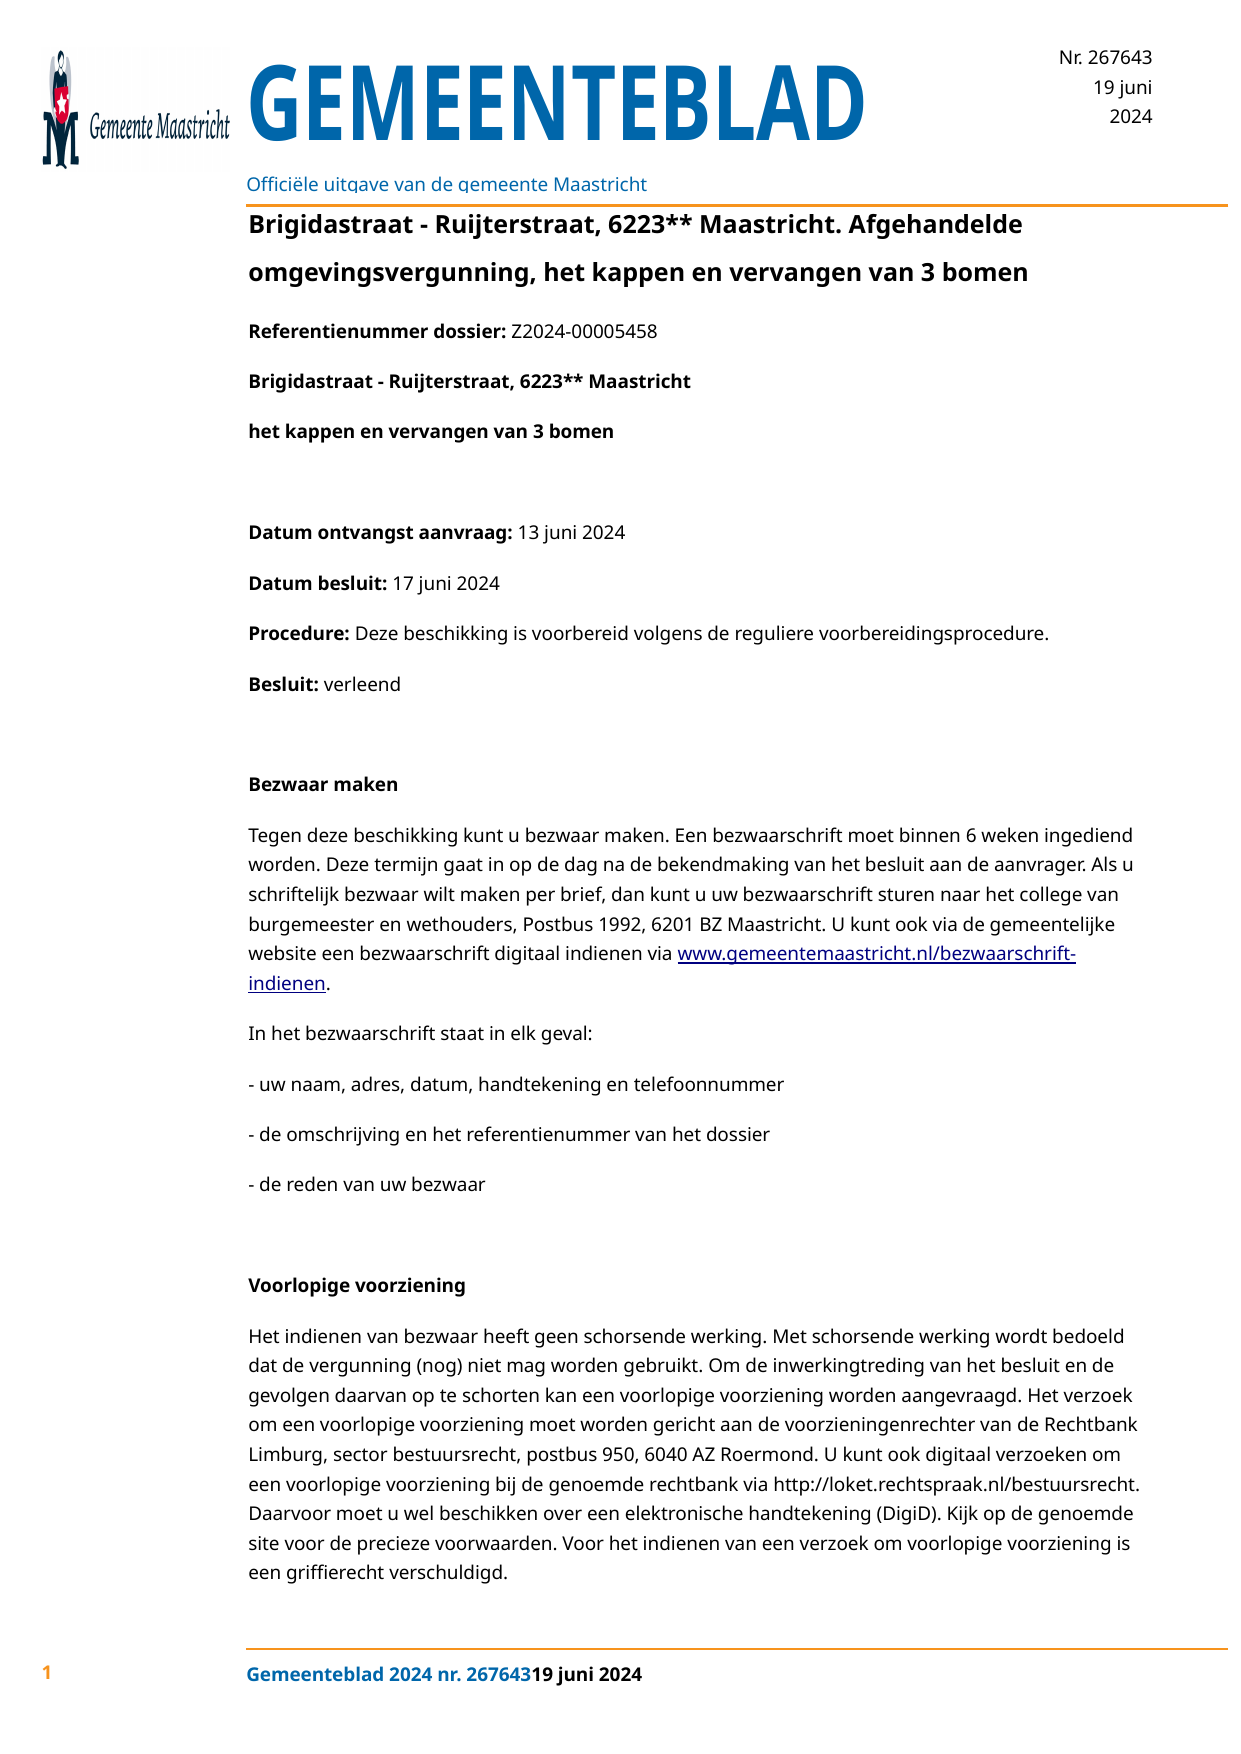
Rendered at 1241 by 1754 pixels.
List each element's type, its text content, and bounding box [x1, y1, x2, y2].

text Datum besluit: 17 juni 2024 [248, 570, 1152, 596]
text Procedure: Deze beschikking is voorbereid volgens de reguliere voorbereidingsprocedure. [248, 620, 1152, 646]
text Bezwaar maken [248, 772, 1152, 797]
text Brigidastraat - Ruijterstraat, 6223** Maastricht [248, 368, 1152, 394]
text - uw naam, adres, datum, handtekening en telefoonnummer [248, 1071, 1152, 1097]
text Referentienummer dossier: Z2024-00005458 [248, 318, 1152, 344]
text Tegen deze beschikking kunt u bezwaar maken. Een bezwaarschrift moet binnen 6 weken ingediend worden. Deze termijn gaat in op de dag na de bekendmaking van het besluit aan de aanvrager. Als u schriftelijk bezwaar wilt maken per brief, dan kunt u uw bezwaarschrift sturen naar het college van burgemeester en wethouders, Postbus 1992, 6201 BZ Maastricht. U kunt ook via de gemeentelijke website een bezwaarschrift digitaal indienen via www.gemeentemaastricht.nl/bezwaarschrift-indienen. [248, 822, 1152, 996]
text Brigidastraat - Ruijterstraat, 6223** Maastricht. Afgehandelde omgevingsvergunning, het kappen en vervangen van 3 bomen [248, 207, 1152, 288]
text Het indienen van bezwaar heeft geen schorsende werking. Met schorsende werking wordt bedoeld dat de vergunning (nog) niet mag worden gebruikt. Om de inwerkingtreding van het besluit en de gevolgen daarvan op te schorten kan een voorlopige voorziening worden aangevraagd. Het verzoek om een voorlopige voorziening moet worden gericht aan de voorzieningenrechter van de Rechtbank Limburg, sector bestuursrecht, postbus 950, 6040 AZ Roermond. U kunt ook digitaal verzoeken om een voorlopige voorziening bij de genoemde rechtbank via http://loket.rechtspraak.nl/bestuursrecht. Daarvoor moet u wel beschikken over een elektronische handtekening (DigiD). Kijk op de genoemde site voor de precieze voorwaarden. Voor het indienen van een verzoek om voorlopige voorziening is een griffierecht verschuldigd. [248, 1323, 1152, 1585]
text - de omschrijving en het referentienummer van het dossier [248, 1121, 1152, 1147]
text het kappen en vervangen van 3 bomen [248, 419, 1152, 444]
text Datum ontvangst aanvraag: 13 juni 2024 [248, 519, 1152, 545]
text In het bezwaarschrift staat in elk geval: [248, 1020, 1152, 1046]
text Voorlopige voorziening [248, 1272, 1152, 1298]
text - de reden van uw bezwaar [248, 1172, 1152, 1197]
text Besluit: verleend [248, 671, 1152, 697]
picture [41, 47, 231, 172]
